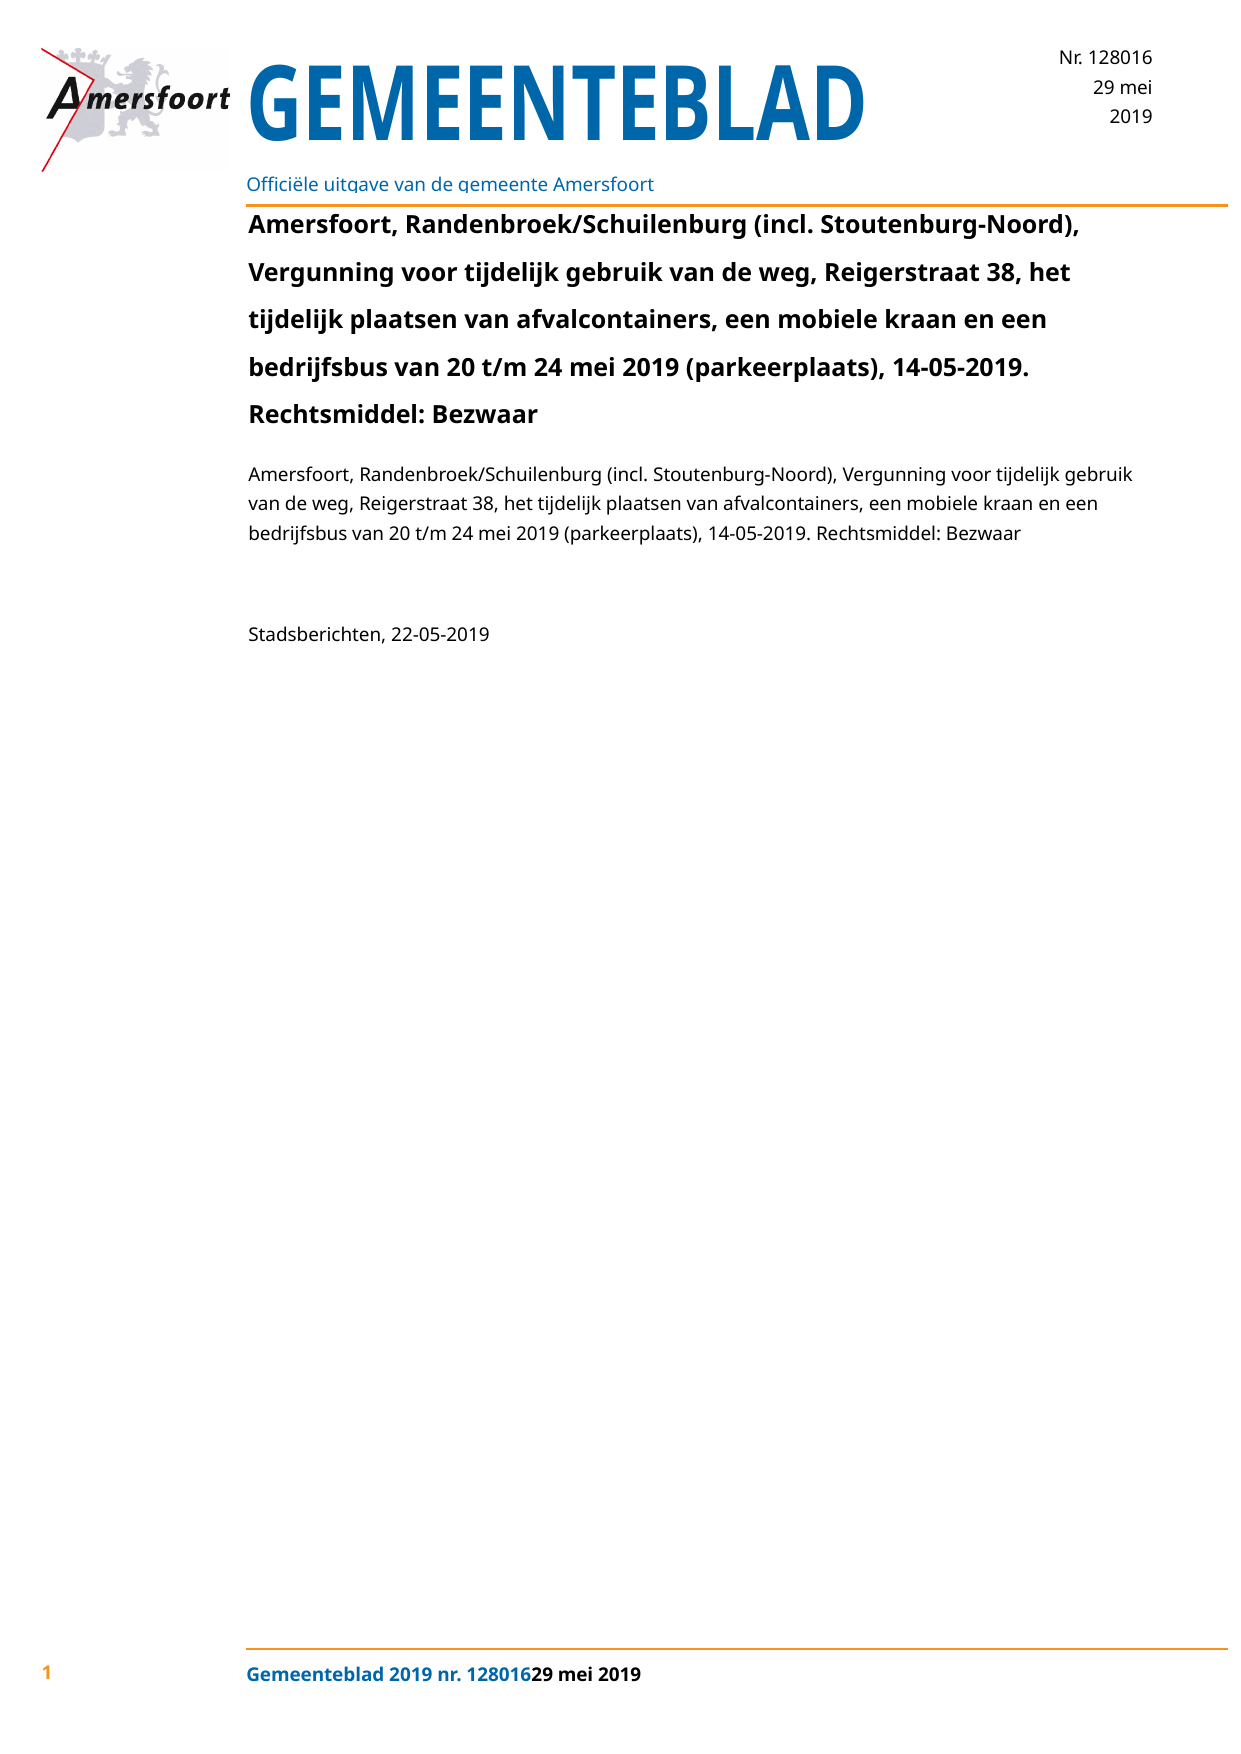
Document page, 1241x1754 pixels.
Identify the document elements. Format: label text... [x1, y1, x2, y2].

picture [41, 47, 231, 172]
text Stadsberichten, 22-05-2019 [248, 621, 1152, 646]
text Amersfoort, Randenbroek/Schuilenburg (incl. Stoutenburg-Noord), Vergunning voor tijdelijk gebruik van de weg, Reigerstraat 38, het tijdelijk plaatsen van afvalcontainers, een mobiele kraan en een bedrijfsbus van 20 t/m 24 mei 2019 (parkeerplaats), 14-05-2019. Rechtsmiddel: Bezwaar [248, 461, 1152, 546]
text Amersfoort, Randenbroek/Schuilenburg (incl. Stoutenburg-Noord), Vergunning voor tijdelijk gebruik van de weg, Reigerstraat 38, het tijdelijk plaatsen van afvalcontainers, een mobiele kraan en een bedrijfsbus van 20 t/m 24 mei 2019 (parkeerplaats), 14-05-2019. Rechtsmiddel: Bezwaar [248, 207, 1152, 431]
